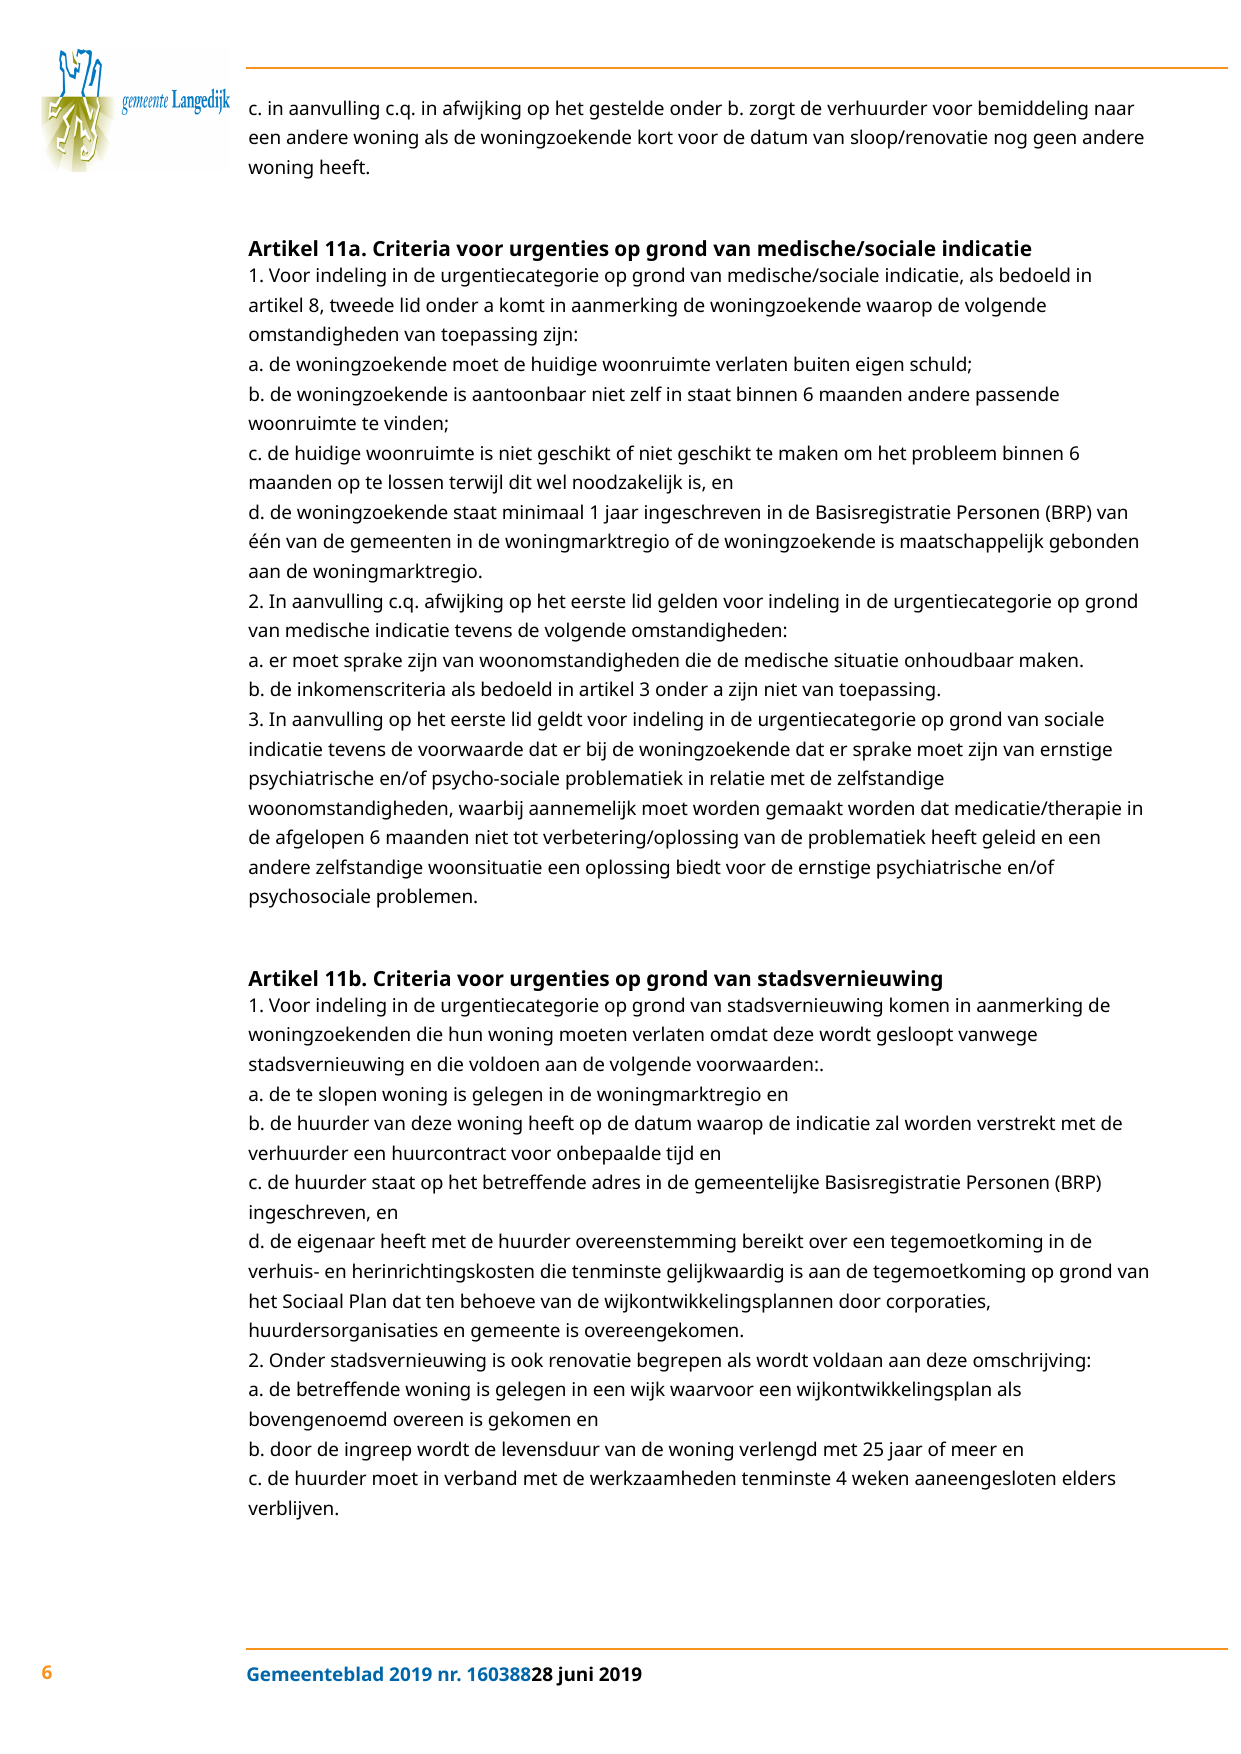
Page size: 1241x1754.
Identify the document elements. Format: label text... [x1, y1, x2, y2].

text c. de huurder staat op het betreffende adres in de gemeentelijke Basisregistratie Personen (BRP) ingeschreven, en [248, 1169, 1152, 1225]
text Artikel 11b. Criteria voor urgenties op grond van stadsvernieuwing [248, 964, 1152, 992]
text a. de te slopen woning is gelegen in de woningmarktregio en [248, 1081, 1152, 1107]
text 3. In aanvulling op het eerste lid geldt voor indeling in de urgentiecategorie op grond van sociale indicatie tevens de voorwaarde dat er bij de woningzoekende dat er sprake moet zijn van ernstige psychiatrische en/of psycho-sociale problematiek in relatie met de zelfstandige woonomstandigheden, waarbij aannemelijk moet worden gemaakt worden dat medicatie/therapie in de afgelopen 6 maanden niet tot verbetering/oplossing van de problematiek heeft geleid en een andere zelfstandige woonsituatie een oplossing biedt voor de ernstige psychiatrische en/of psychosociale problemen. [248, 706, 1152, 909]
text c. in aanvulling c.q. in afwijking op het gestelde onder b. zorgt de verhuurder voor bemiddeling naar een andere woning als de woningzoekende kort voor de datum van sloop/renovatie nog geen andere woning heeft. [248, 95, 1152, 180]
text b. door de ingreep wordt de levensduur van de woning verlengd met 25 jaar of meer en [248, 1436, 1152, 1462]
text c. de huidige woonruimte is niet geschikt of niet geschikt te maken om het probleem binnen 6 maanden op te lossen terwijl dit wel noodzakelijk is, en [248, 440, 1152, 495]
text 1. Voor indeling in de urgentiecategorie op grond van medische/sociale indicatie, als bedoeld in artikel 8, tweede lid onder a komt in aanmerking de woningzoekende waarop de volgende omstandigheden van toepassing zijn: [248, 262, 1152, 347]
text b. de huurder van deze woning heeft op de datum waarop de indicatie zal worden verstrekt met de verhuurder een huurcontract voor onbepaalde tijd en [248, 1110, 1152, 1166]
text b. de inkomenscriteria als bedoeld in artikel 3 onder a zijn niet van toepassing. [248, 677, 1152, 702]
text a. de woningzoekende moet de huidige woonruimte verlaten buiten eigen schuld; [248, 351, 1152, 377]
text d. de eigenaar heeft met de huurder overeenstemming bereikt over een tegemoetkoming in de verhuis- en herinrichtingskosten die tenminste gelijkwaardig is aan de tegemoetkoming op grond van het Sociaal Plan dat ten behoeve van de wijkontwikkelingsplannen door corporaties, huurdersorganisaties en gemeente is overeengekomen. [248, 1229, 1152, 1343]
text a. er moet sprake zijn van woonomstandigheden die de medische situatie onhoudbaar maken. [248, 647, 1152, 673]
text 2. Onder stadsvernieuwing is ook renovatie begrepen als wordt voldaan aan deze omschrijving: [248, 1347, 1152, 1373]
text Artikel 11a. Criteria voor urgenties op grond van medische/sociale indicatie [248, 234, 1152, 262]
text c. de huurder moet in verband met de werkzaamheden tenminste 4 weken aaneengesloten elders verblijven. [248, 1465, 1152, 1521]
text b. de woningzoekende is aantoonbaar niet zelf in staat binnen 6 maanden andere passende woonruimte te vinden; [248, 381, 1152, 436]
text 1. Voor indeling in de urgentiecategorie op grond van stadsvernieuwing komen in aanmerking de woningzoekenden die hun woning moeten verlaten omdat deze wordt gesloopt vanwege stadsvernieuwing en die voldoen aan de volgende voorwaarden:. [248, 992, 1152, 1077]
text a. de betreffende woning is gelegen in een wijk waarvoor een wijkontwikkelingsplan als bovengenoemd overeen is gekomen en [248, 1377, 1152, 1432]
text d. de woningzoekende staat minimaal 1 jaar ingeschreven in de Basisregistratie Personen (BRP) van één van de gemeenten in de woningmarktregio of de woningzoekende is maatschappelijk gebonden aan de woningmarktregio. [248, 499, 1152, 584]
picture [41, 47, 231, 172]
text 2. In aanvulling c.q. afwijking op het eerste lid gelden voor indeling in de urgentiecategorie op grond van medische indicatie tevens de volgende omstandigheden: [248, 588, 1152, 643]
